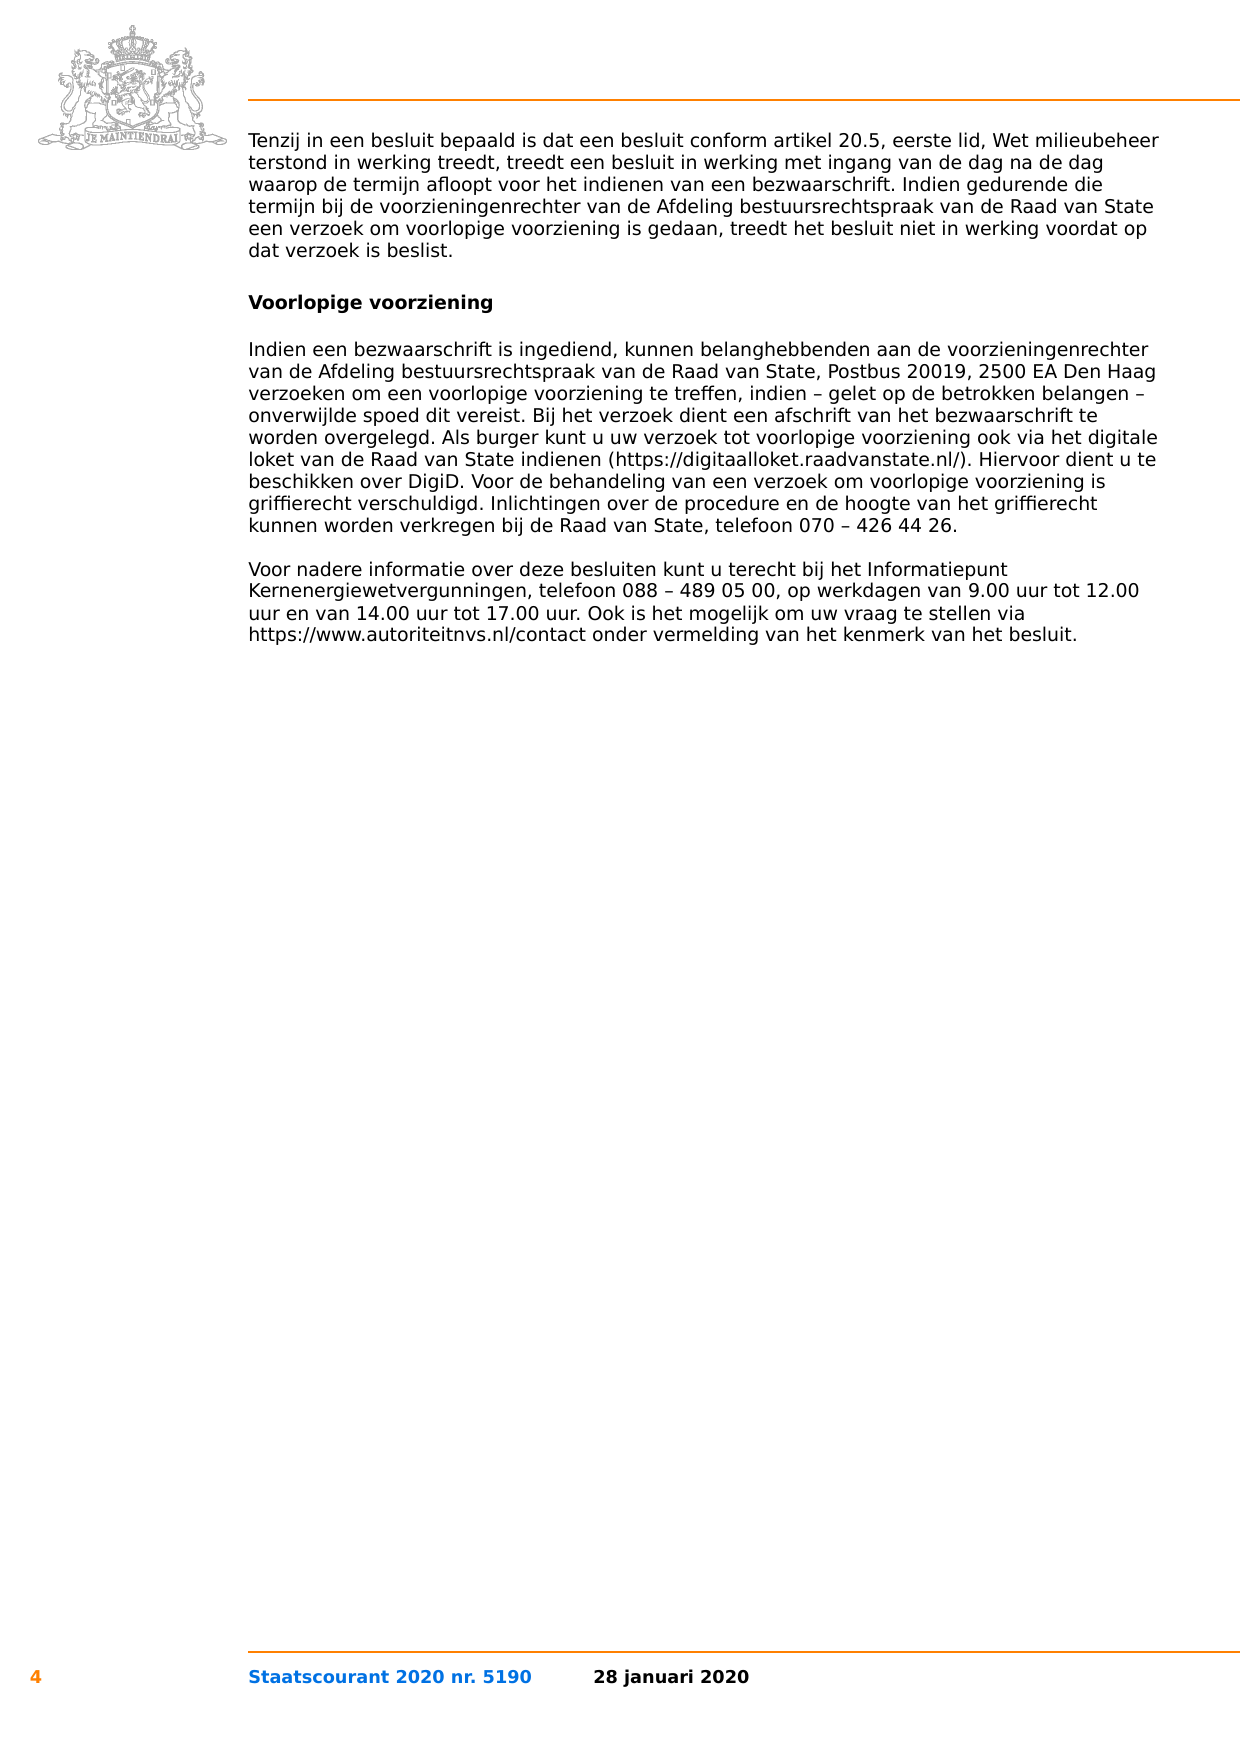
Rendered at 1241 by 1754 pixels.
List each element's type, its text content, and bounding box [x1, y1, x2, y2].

text Tenzij in een besluit bepaald is dat een besluit conform artikel 20.5, eerste lid, Wet milieubeheer terstond in werking treedt, treedt een besluit in werking met ingang van de dag na de dag waarop de termijn afloopt voor het indienen van een bezwaarschrift. Indien gedurende die termijn bij de voorzieningenrechter van de Afdeling bestuursrechtspraak van de Raad van State een verzoek om voorlopige voorziening is gedaan, treedt het besluit niet in werking voordat op dat verzoek is beslist. [248, 130, 1163, 262]
text Indien een bezwaarschrift is ingediend, kunnen belanghebbenden aan de voorzieningenrechter van de Afdeling bestuursrechtspraak van de Raad van State, Postbus 20019, 2500 EA Den Haag verzoeken om een voorlopige voorziening te treffen, indien – gelet op de betrokken belangen – onverwijlde spoed dit vereist. Bij het verzoek dient een afschrift van het bezwaarschrift te worden overgelegd. Als burger kunt u uw verzoek tot voorlopige voorziening ook via het digitale loket van de Raad van State indienen (https://digitaalloket.raadvanstate.nl/). Hiervoor dient u te beschikken over DigiD. Voor de behandeling van een verzoek om voorlopige voorziening is griffierecht verschuldigd. Inlichtingen over de procedure en de hoogte van het griffierecht kunnen worden verkregen bij de Raad van State, telefoon 070 – 426 44 26. [248, 339, 1163, 537]
picture [38, 25, 227, 150]
subtitle Voorlopige voorziening [248, 292, 1163, 314]
text Voor nadere informatie over deze besluiten kunt u terecht bij het Informatiepunt Kernenergiewetvergunningen, telefoon 088 – 489 05 00, op werkdagen van 9.00 uur tot 12.00 uur en van 14.00 uur tot 17.00 uur. Ook is het mogelijk om uw vraag te stellen via https://www.autoriteitnvs.nl/contact onder vermelding van het kenmerk van het besluit. [248, 558, 1163, 646]
